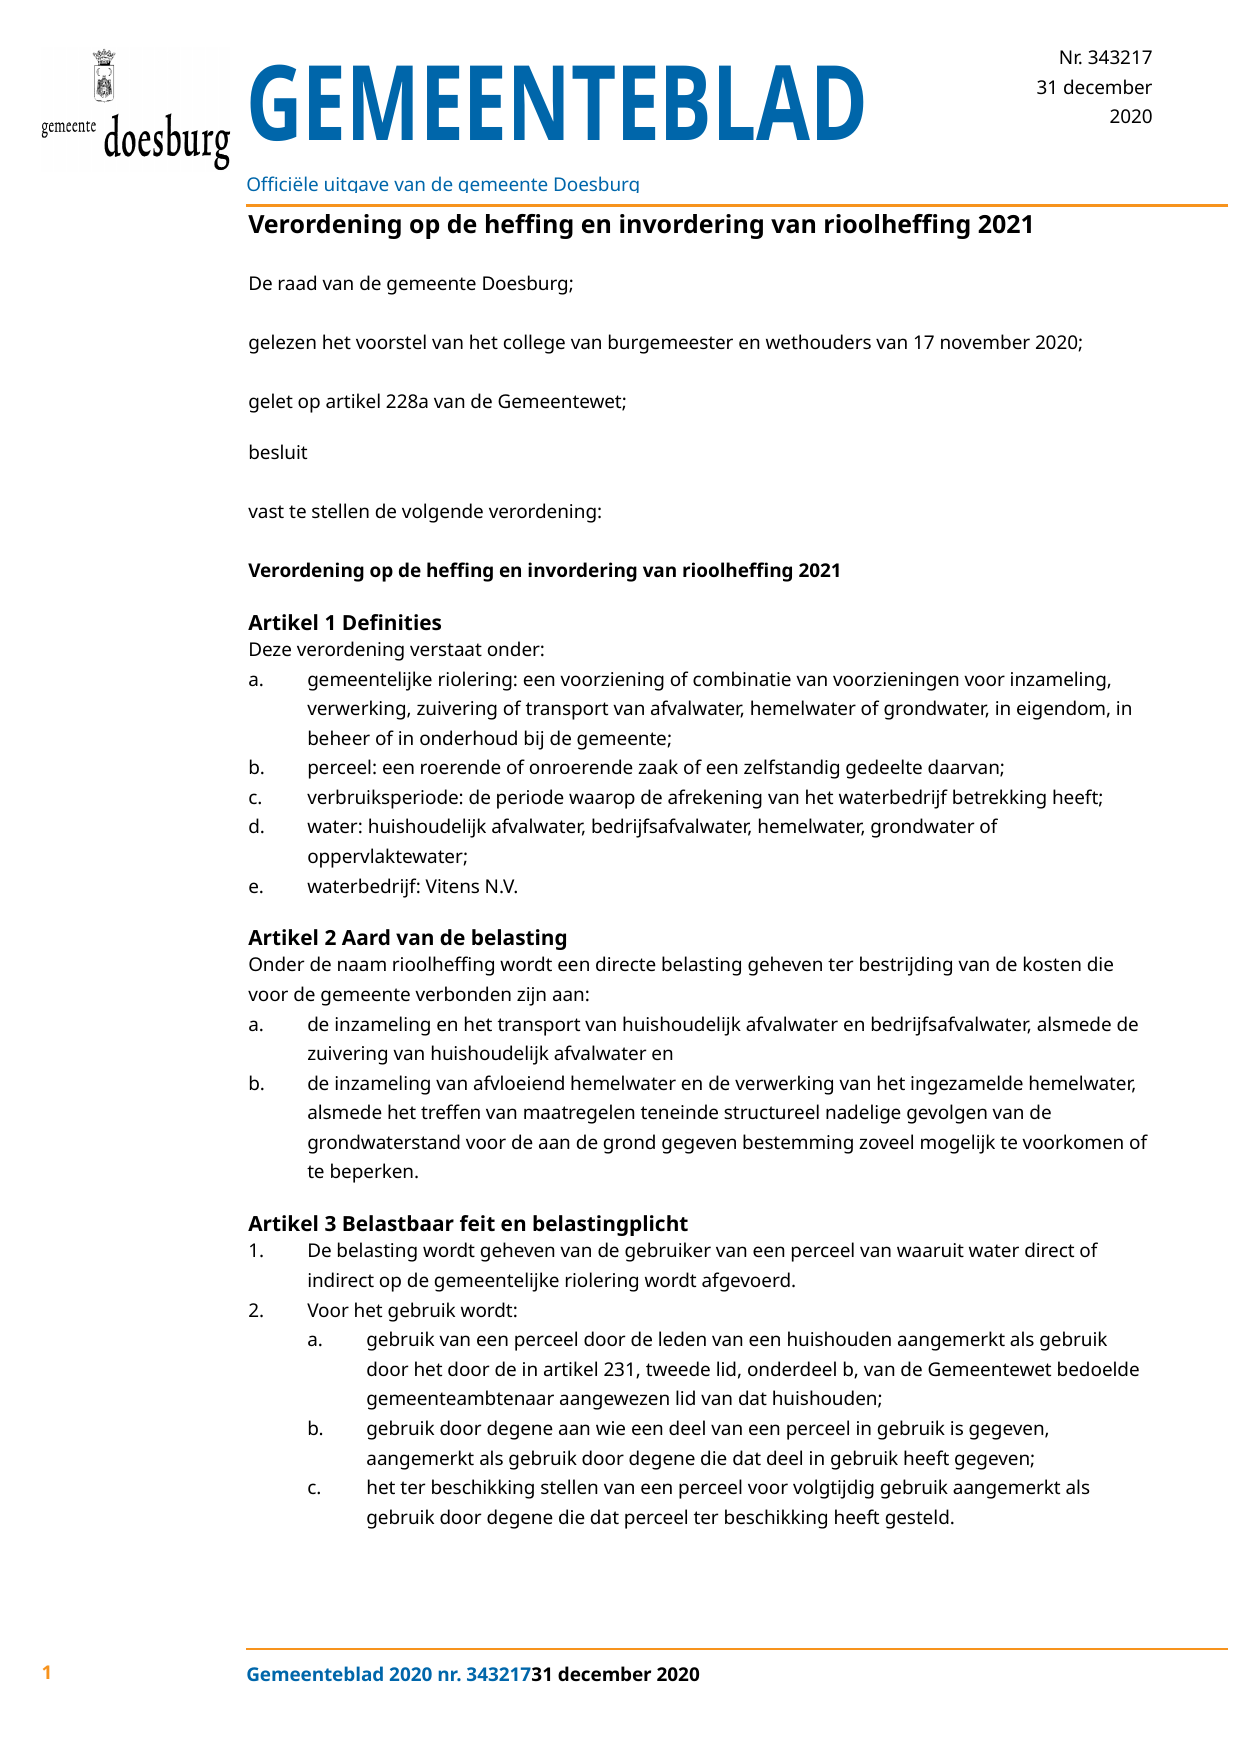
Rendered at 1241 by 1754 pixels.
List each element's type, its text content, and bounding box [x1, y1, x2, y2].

list waterbedrijf: Vitens N.V. [248, 873, 1152, 898]
list water: huishoudelijk afvalwater, bedrijfsafvalwater, hemelwater, grondwater of oppervlaktewater; [248, 814, 1152, 869]
text Artikel 2 Aard van de belasting [248, 923, 1152, 952]
text De raad van de gemeente Doesburg; [248, 270, 1152, 296]
text Deze verordening verstaat onder: [248, 636, 1152, 662]
text gelezen het voorstel van het college van burgemeester en wethouders van 17 november 2020; [248, 329, 1152, 355]
text Verordening op de heffing en invordering van rioolheffing 2021 [248, 557, 1152, 583]
list De belasting wordt geheven van de gebruiker van een perceel van waaruit water direct of indirect op de gemeentelijke riolering wordt afgevoerd. [248, 1238, 1152, 1293]
list gebruik door degene aan wie een deel van een perceel in gebruik is gegeven, aangemerkt als gebruik door degene die dat deel in gebruik heeft gegeven; [307, 1415, 1152, 1470]
picture [41, 47, 231, 172]
list de inzameling van afvloeiend hemelwater en de verwerking van het ingezamelde hemelwater, alsmede het treffen van maatregelen teneinde structureel nadelige gevolgen van de grondwaterstand voor de aan de grond gegeven bestemming zoveel mogelijk te voorkomen of te beperken. [248, 1070, 1152, 1184]
list gebruik van een perceel door de leden van een huishouden aangemerkt als gebruik door het door de in artikel 231, tweede lid, onderdeel b, van de Gemeentewet bedoelde gemeenteambtenaar aangewezen lid van dat huishouden; [307, 1326, 1152, 1411]
list perceel: een roerende of onroerende zaak of een zelfstandig gedeelte daarvan; [248, 754, 1152, 780]
text Artikel 3 Belastbaar feit en belastingplicht [248, 1209, 1152, 1238]
list het ter beschikking stellen van een perceel voor volgtijdig gebruik aangemerkt als gebruik door degene die dat perceel ter beschikking heeft gesteld. [307, 1474, 1152, 1529]
text Onder de naam rioolheffing wordt een directe belasting geheven ter bestrijding van de kosten die voor de gemeente verbonden zijn aan: [248, 952, 1152, 1007]
list de inzameling en het transport van huishoudelijk afvalwater en bedrijfsafvalwater, alsmede de zuivering van huishoudelijk afvalwater en [248, 1011, 1152, 1066]
text Artikel 1 Definities [248, 608, 1152, 636]
list verbruiksperiode: de periode waarop de afrekening van het waterbedrijf betrekking heeft; [248, 784, 1152, 810]
list gemeentelijke riolering: een voorziening of combinatie van voorzieningen voor inzameling, verwerking, zuivering of transport van afvalwater, hemelwater of grondwater, in eigendom, in beheer of in onderhoud bij de gemeente; [248, 666, 1152, 751]
list Voor het gebruik wordt: [248, 1297, 1152, 1322]
text gelet op artikel 228a van de Gemeentewet; [248, 389, 1152, 414]
text vast te stellen de volgende verordening: [248, 498, 1152, 524]
text Verordening op de heffing en invordering van rioolheffing 2021 [248, 207, 1152, 241]
text besluit [248, 439, 1152, 465]
